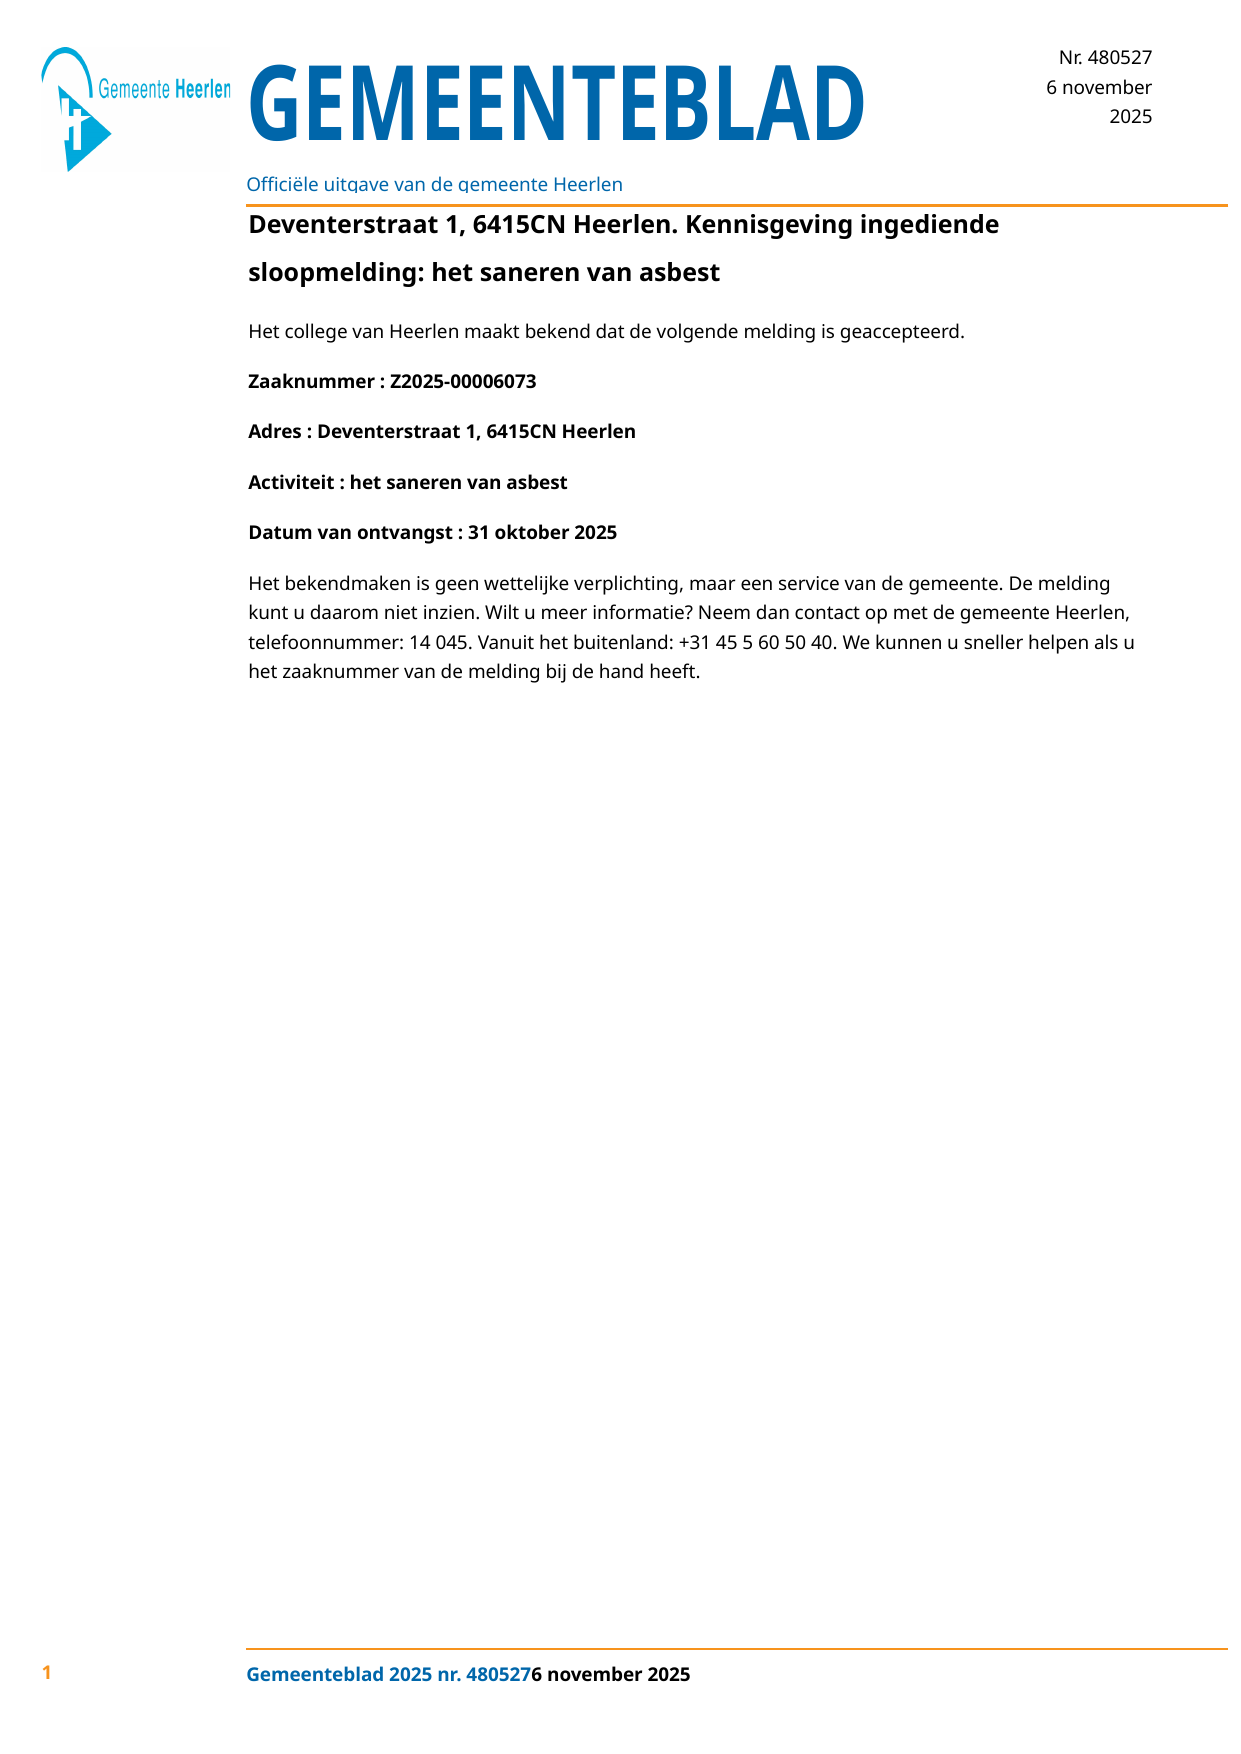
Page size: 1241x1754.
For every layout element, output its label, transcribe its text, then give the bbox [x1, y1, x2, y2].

text Het college van Heerlen maakt bekend dat de volgende melding is geaccepteerd. [248, 318, 1152, 344]
text Het bekendmaken is geen wettelijke verplichting, maar een service van de gemeente. De melding kunt u daarom niet inzien. Wilt u meer informatie? Neem dan contact op met de gemeente Heerlen, telefoonnummer: 14 045. Vanuit het buitenland: +31 45 5 60 50 40. We kunnen u sneller helpen als u het zaaknummer van de melding bij de hand heeft. [248, 570, 1152, 684]
picture [41, 47, 59, 70]
text Adres : Deventerstraat 1, 6415CN Heerlen [248, 419, 1152, 444]
text Datum van ontvangst : 31 oktober 2025 [248, 519, 1152, 545]
text Activiteit : het saneren van asbest [248, 469, 1152, 495]
text Deventerstraat 1, 6415CN Heerlen. Kennisgeving ingediende sloopmelding: het saneren van asbest [248, 207, 1152, 288]
picture [41, 47, 231, 172]
text Zaaknummer : Z2025-00006073 [248, 368, 1152, 394]
